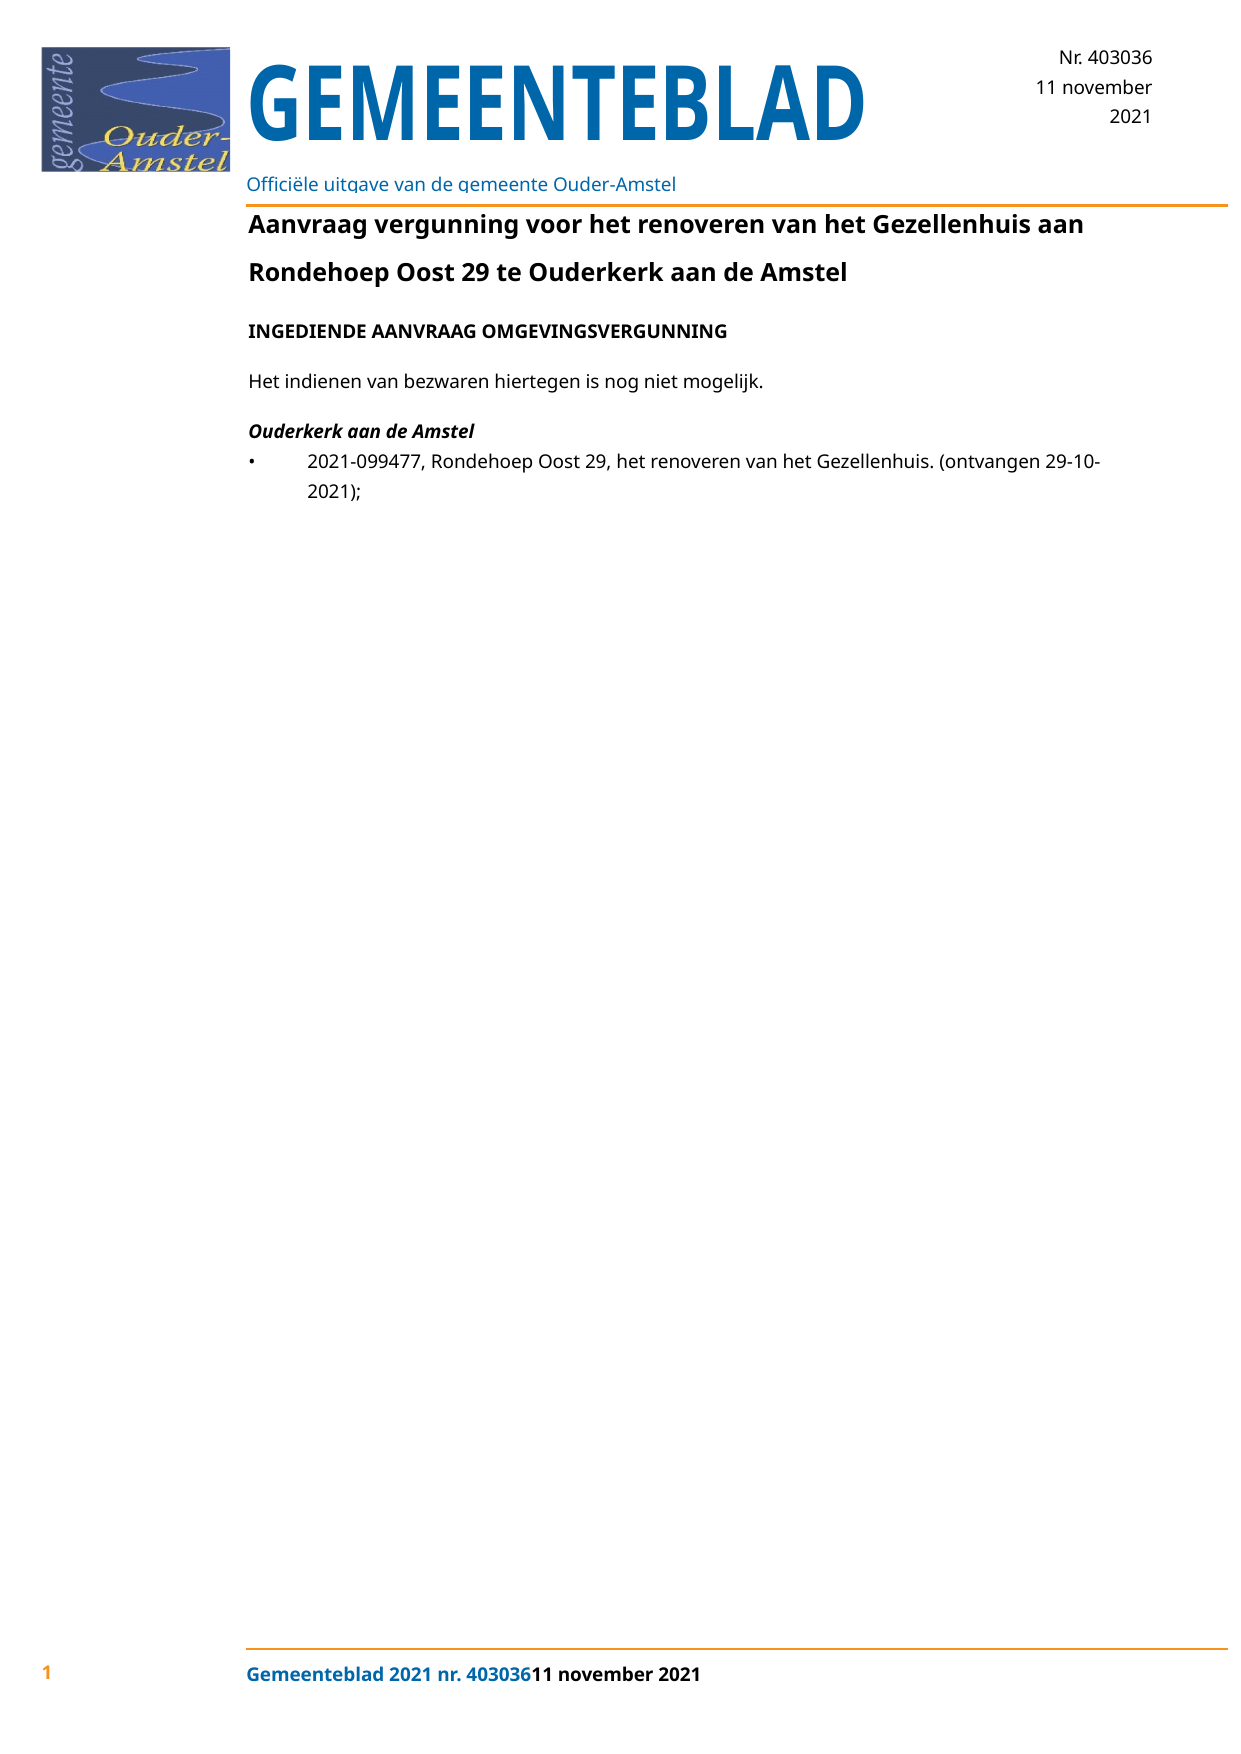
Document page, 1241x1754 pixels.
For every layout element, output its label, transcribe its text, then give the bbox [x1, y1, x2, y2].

text Aanvraag vergunning voor het renoveren van het Gezellenhuis aan Rondehoep Oost 29 te Ouderkerk aan de Amstel [248, 207, 1152, 288]
text Het indienen van bezwaren hiertegen is nog niet mogelijk. [248, 368, 1152, 394]
list 2021-099477, Rondehoep Oost 29, het renoveren van het Gezellenhuis. (ontvangen 29-10-2021); [248, 448, 1152, 504]
text Ouderkerk aan de Amstel [248, 419, 1152, 444]
text INGEDIENDE AANVRAAG OMGEVINGSVERGUNNING [248, 318, 1152, 344]
picture [41, 47, 231, 172]
